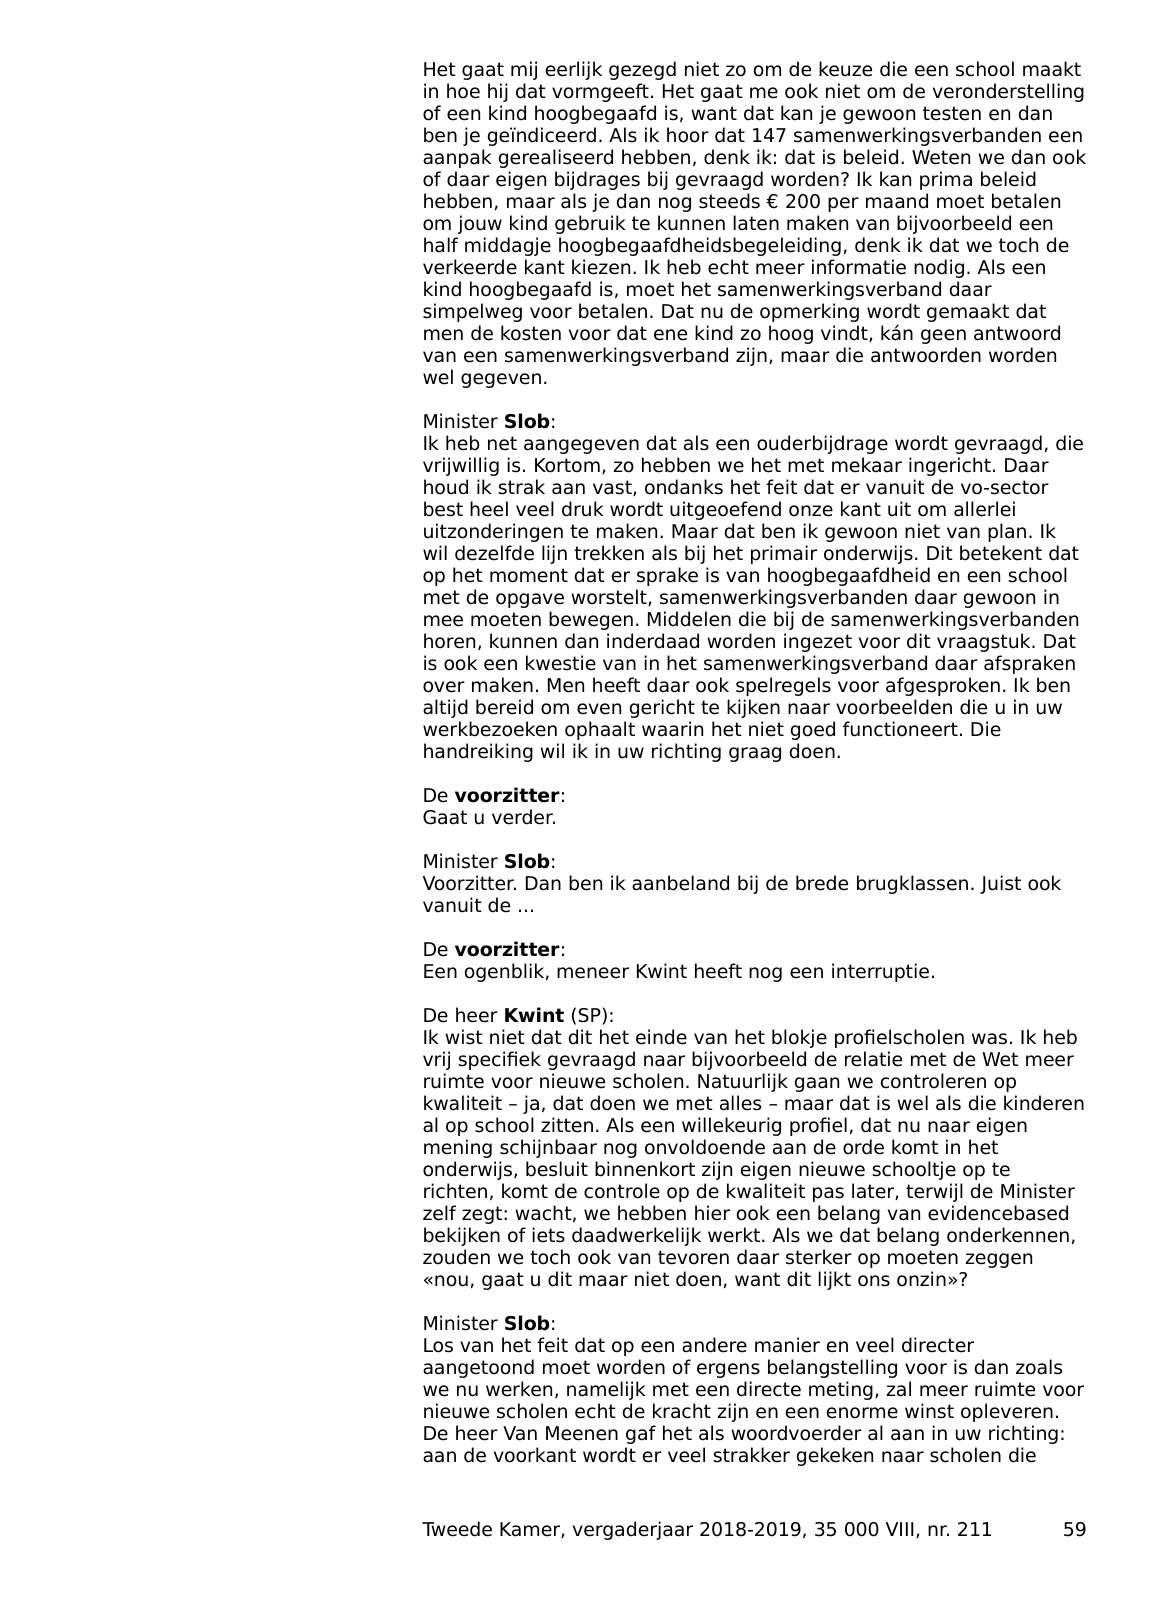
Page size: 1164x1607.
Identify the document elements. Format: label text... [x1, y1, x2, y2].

text Een ogenblik, meneer Kwint heeft nog een interruptie. [422, 961, 1087, 983]
text Ik wist niet dat dit het einde van het blokje profielscholen was. Ik heb vrij specifiek gevraagd naar bijvoorbeeld de relatie met de Wet meer ruimte voor nieuwe scholen. Natuurlijk gaan we controleren op kwaliteit – ja, dat doen we met alles – maar dat is wel als die kinderen al op school zitten. Als een willekeurig profiel, dat nu naar eigen mening schijnbaar nog onvoldoende aan de orde komt in het onderwijs, besluit binnenkort zijn eigen nieuwe schooltje op te richten, komt de controle op de kwaliteit pas later, terwijl de Minister zelf zegt: wacht, we hebben hier ook een belang van evidencebased bekijken of iets daadwerkelijk werkt. Als we dat belang onderkennen, zouden we toch ook van tevoren daar sterker op moeten zeggen «nou, gaat u dit maar niet doen, want dit lijkt ons onzin»? [422, 1027, 1087, 1291]
text Los van het feit dat op een andere manier en veel directer aangetoond moet worden of ergens belangstelling voor is dan zoals we nu werken, namelijk met een directe meting, zal meer ruimte voor nieuwe scholen echt de kracht zijn en een enorme winst opleveren. De heer Van Meenen gaf het als woordvoerder al aan in uw richting: aan de voorkant wordt er veel strakker gekeken naar scholen die [422, 1335, 1087, 1467]
text De voorzitter: [422, 939, 1087, 961]
text Minister Slob: [422, 411, 1087, 433]
text Voorzitter. Dan ben ik aanbeland bij de brede brugklassen. Juist ook vanuit de ... [422, 873, 1087, 917]
text Het gaat mij eerlijk gezegd niet zo om de keuze die een school maakt in hoe hij dat vormgeeft. Het gaat me ook niet om de veronderstelling of een kind hoogbegaafd is, want dat kan je gewoon testen en dan ben je geïndiceerd. Als ik hoor dat 147 samenwerkingsverbanden een aanpak gerealiseerd hebben, denk ik: dat is beleid. Weten we dan ook of daar eigen bijdrages bij gevraagd worden? Ik kan prima beleid hebben, maar als je dan nog steeds € 200 per maand moet betalen om jouw kind gebruik te kunnen laten maken van bijvoorbeeld een half middagje hoogbegaafdheidsbegeleiding, denk ik dat we toch de verkeerde kant kiezen. Ik heb echt meer informatie nodig. Als een kind hoogbegaafd is, moet het samenwerkingsverband daar simpelweg voor betalen. Dat nu de opmerking wordt gemaakt dat men de kosten voor dat ene kind zo hoog vindt, kán geen antwoord van een samenwerkingsverband zijn, maar die antwoorden worden wel gegeven. [422, 59, 1087, 389]
text Gaat u verder. [422, 807, 1087, 829]
text De heer Kwint (SP): [422, 1005, 1087, 1027]
text De voorzitter: [422, 785, 1087, 807]
text Ik heb net aangegeven dat als een ouderbijdrage wordt gevraagd, die vrijwillig is. Kortom, zo hebben we het met mekaar ingericht. Daar houd ik strak aan vast, ondanks het feit dat er vanuit de vo-sector best heel veel druk wordt uitgeoefend onze kant uit om allerlei uitzonderingen te maken. Maar dat ben ik gewoon niet van plan. Ik wil dezelfde lijn trekken als bij het primair onderwijs. Dit betekent dat op het moment dat er sprake is van hoogbegaafdheid en een school met de opgave worstelt, samenwerkingsverbanden daar gewoon in mee moeten bewegen. Middelen die bij de samenwerkingsverbanden horen, kunnen dan inderdaad worden ingezet voor dit vraagstuk. Dat is ook een kwestie van in het samenwerkingsverband daar afspraken over maken. Men heeft daar ook spelregels voor afgesproken. Ik ben altijd bereid om even gericht te kijken naar voorbeelden die u in uw werkbezoeken ophaalt waarin het niet goed functioneert. Die handreiking wil ik in uw richting graag doen. [422, 433, 1087, 763]
text Minister Slob: [422, 1313, 1087, 1335]
text Minister Slob: [422, 851, 1087, 873]
